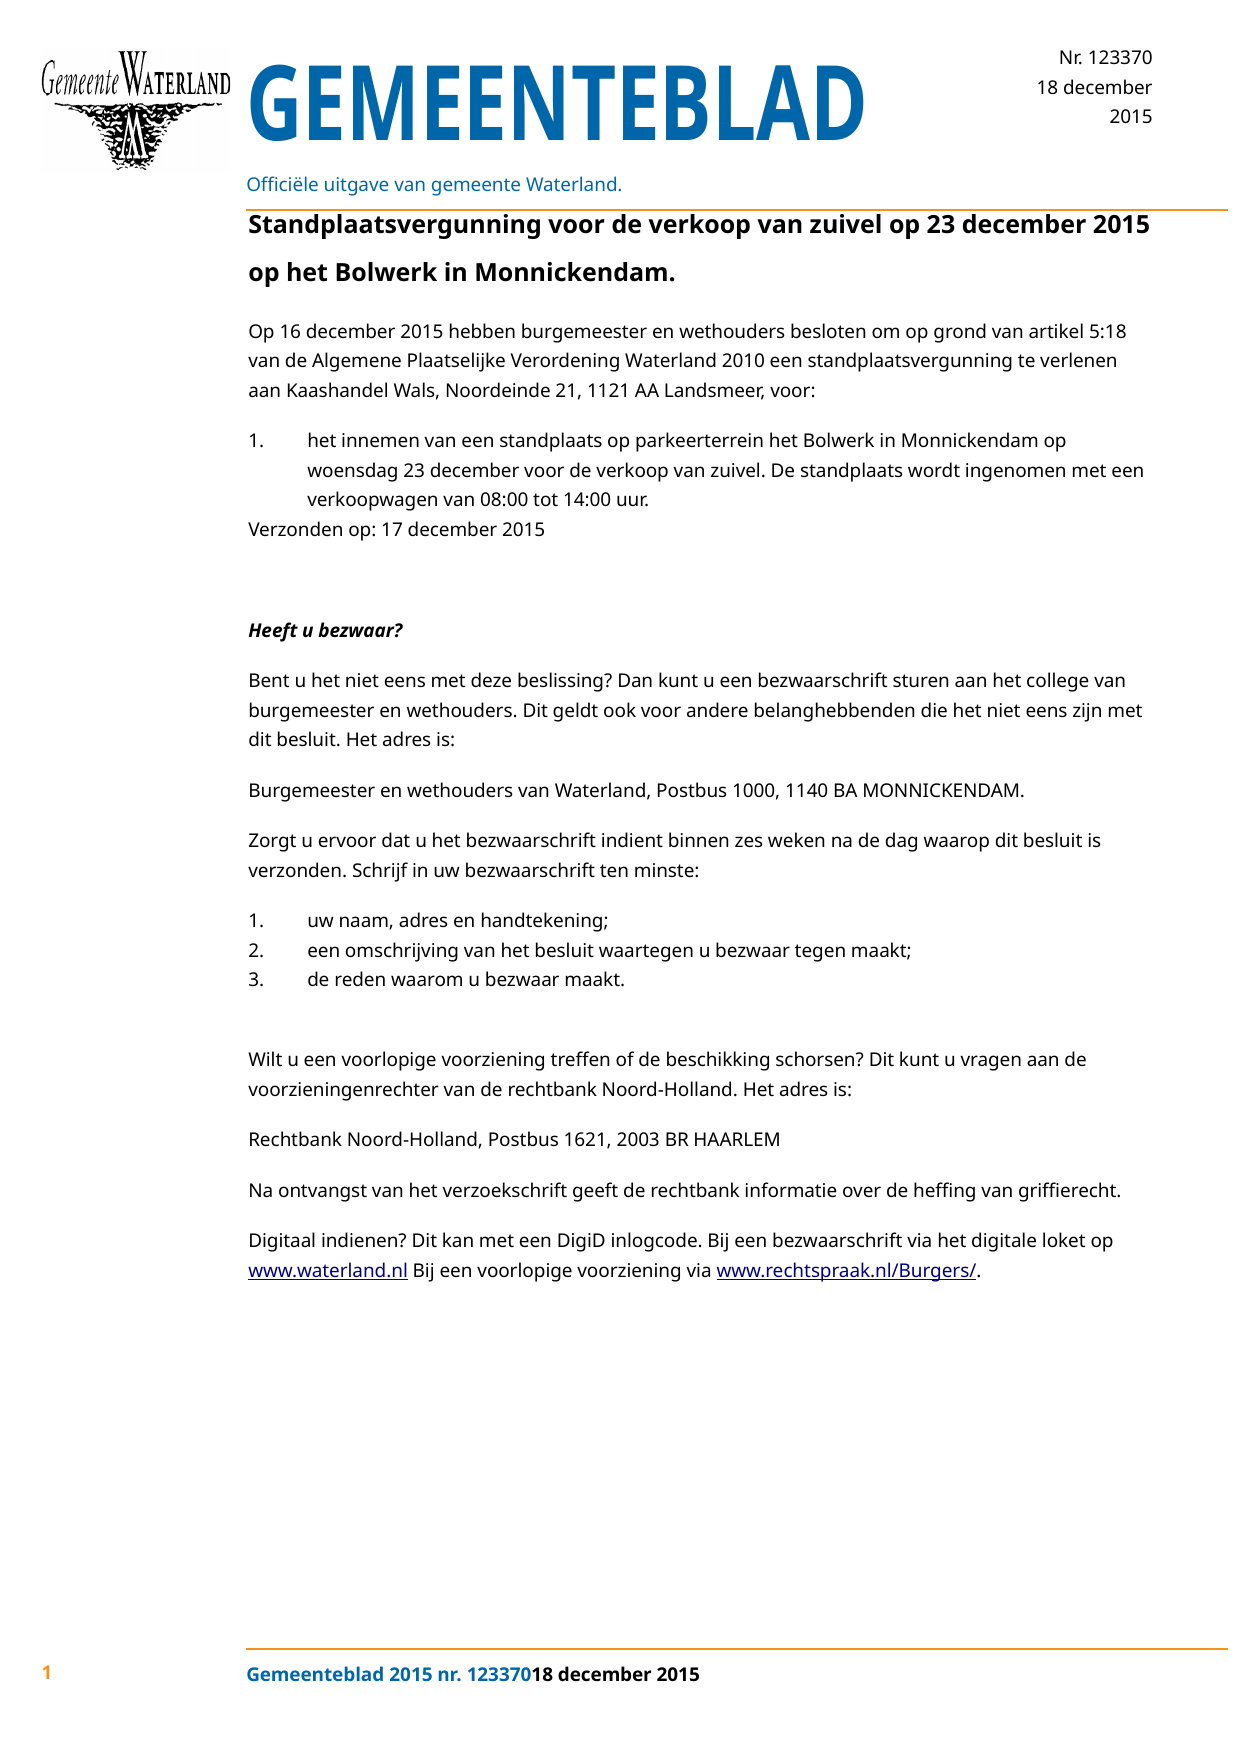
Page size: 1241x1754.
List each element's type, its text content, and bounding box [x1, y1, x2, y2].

list een omschrijving van het besluit waartegen u bezwaar tegen maakt; [248, 937, 1152, 963]
text Bent u het niet eens met deze beslissing? Dan kunt u een bezwaarschrift sturen aan het college van burgemeester en wethouders. Dit geldt ook voor andere belanghebbenden die het niet eens zijn met dit besluit. Het adres is: [248, 667, 1152, 752]
text Burgemeester en wethouders van Waterland, Postbus 1000, 1140 BA MONNICKENDAM. [248, 777, 1152, 803]
list uw naam, adres en handtekening; [248, 907, 1152, 933]
text Heeft u bezwaar? [248, 617, 1152, 643]
text Digitaal indienen? Dit kan met een DigiD inlogcode. Bij een bezwaarschrift via het digitale loket op www.waterland.nl Bij een voorlopige voorziening via www.rechtspraak.nl/Burgers/. [248, 1227, 1152, 1283]
picture [41, 47, 231, 172]
text Op 16 december 2015 hebben burgemeester en wethouders besloten om op grond van artikel 5:18 van de Algemene Plaatselijke Verordening Waterland 2010 een standplaatsvergunning te verlenen aan Kaashandel Wals, Noordeinde 21, 1121 AA Landsmeer, voor: [248, 318, 1152, 403]
list de reden waarom u bezwaar maakt. [248, 967, 1152, 992]
text Rechtbank Noord-Holland, Postbus 1621, 2003 BR HAARLEM [248, 1127, 1152, 1152]
text Verzonden op: 17 december 2015 [248, 516, 1152, 542]
text Standplaatsvergunning voor de verkoop van zuivel op 23 december 2015 op het Bolwerk in Monnickendam. [248, 211, 1152, 288]
text Wilt u een voorlopige voorziening treffen of de beschikking schorsen? Dit kunt u vragen aan de voorzieningenrechter van de rechtbank Noord-Holland. Het adres is: [248, 1047, 1152, 1102]
text Zorgt u ervoor dat u het bezwaarschrift indient binnen zes weken na de dag waarop dit besluit is verzonden. Schrijf in uw bezwaarschrift ten minste: [248, 827, 1152, 883]
list het innemen van een standplaats op parkeerterrein het Bolwerk in Monnickendam op woensdag 23 december voor de verkoop van zuivel. De standplaats wordt ingenomen met een verkoopwagen van 08:00 tot 14:00 uur. [248, 427, 1152, 512]
text Na ontvangst van het verzoekschrift geeft de rechtbank informatie over de heffing van griffierecht. [248, 1177, 1152, 1203]
